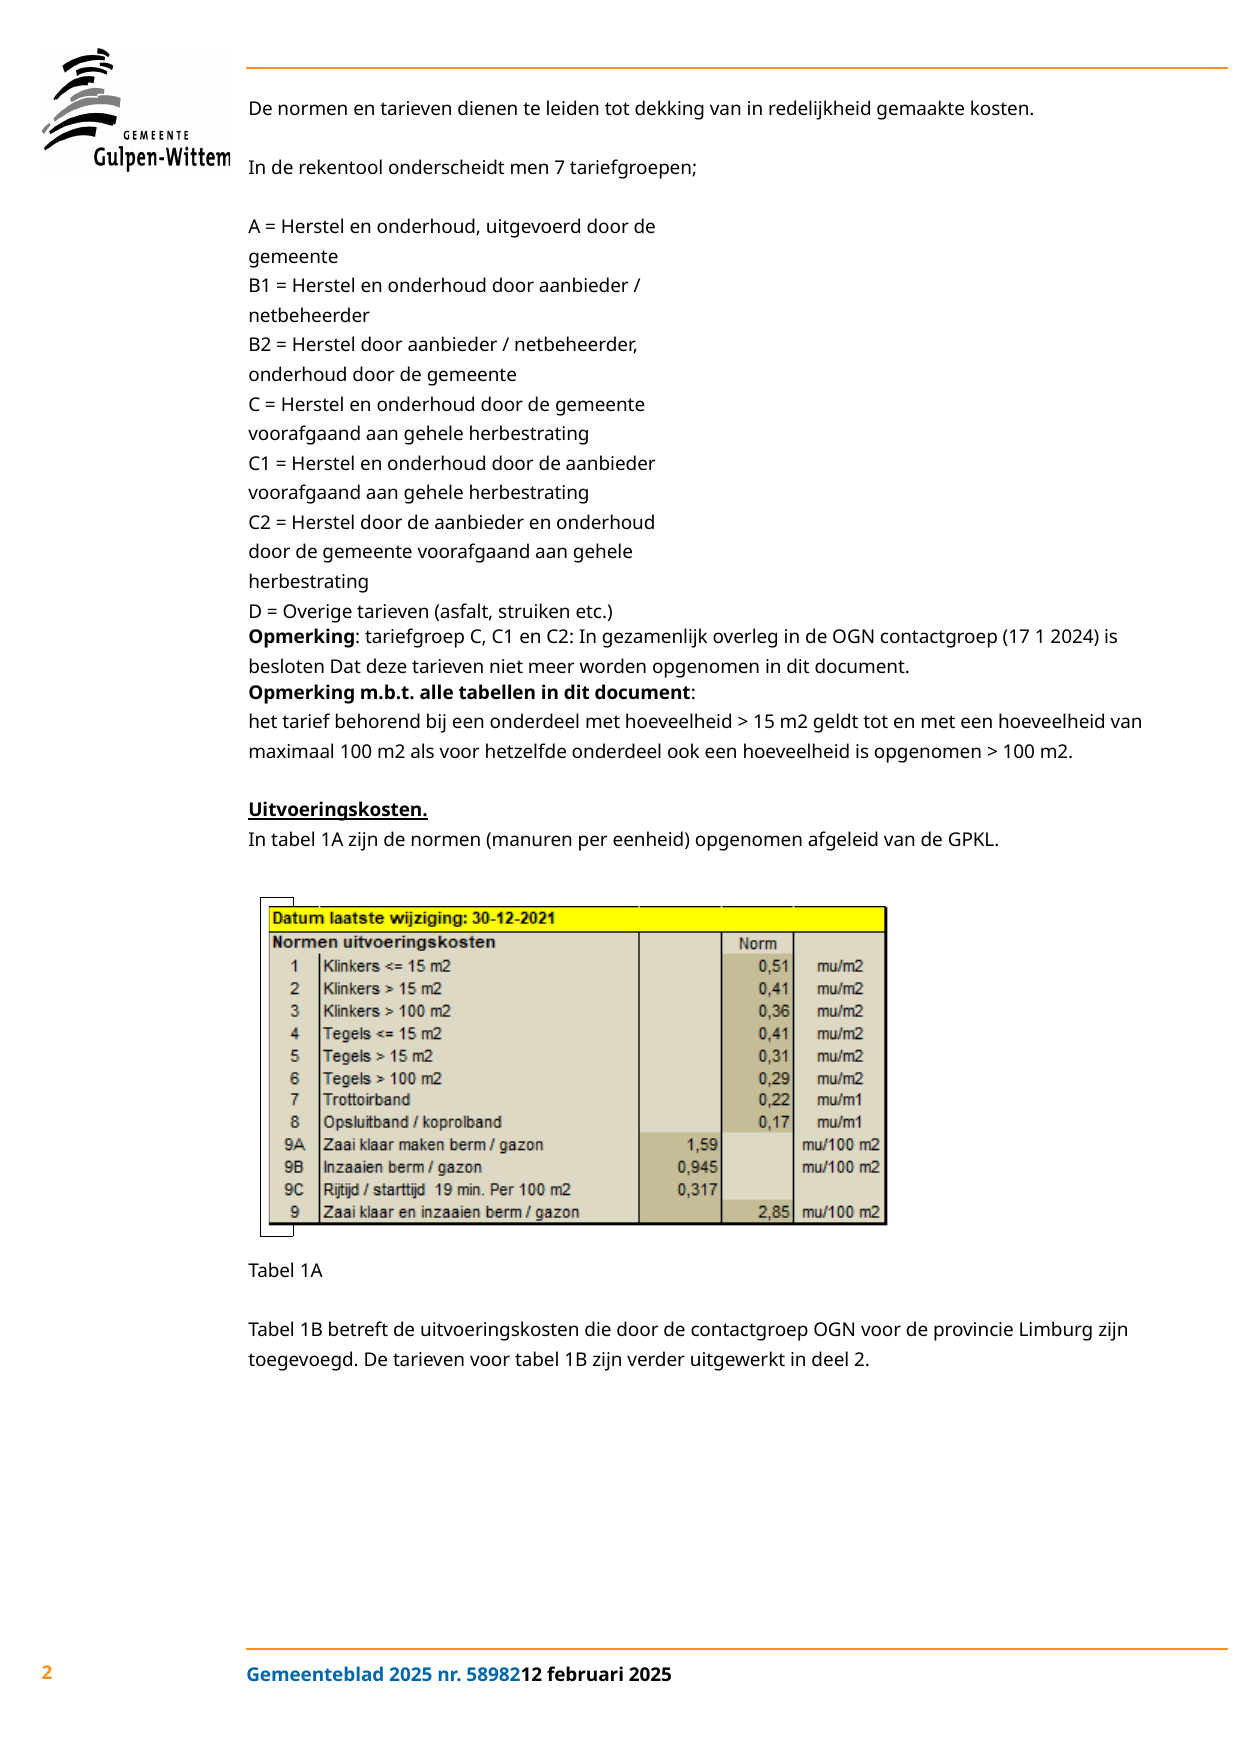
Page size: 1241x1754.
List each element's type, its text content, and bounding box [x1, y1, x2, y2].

text In tabel 1A zijn de normen (manuren per eenheid) opgenomen afgeleid van de GPKL. [248, 826, 1152, 852]
table_header [700, 154, 1152, 623]
text Tabel 1B betreft de uitvoeringskosten die door de contactgroep OGN voor de provincie Limburg zijn toegevoegd. De tarieven voor tabel 1B zijn verder uitgewerkt in deel 2. [248, 1316, 1152, 1372]
table_cell Opmerking m.b.t. alle tabellen in dit document: het tarief behorend bij een onderdeel met hoeveelheid > 15 m2 geldt tot en met een hoeveelheid van maximaal 100 m2 als voor hetzelfde onderdeel ook een hoeveelheid is opgenomen > 100 m2. [248, 679, 1152, 764]
text De normen en tarieven dienen te leiden tot dekking van in redelijkheid gemaakte kosten. [248, 95, 1152, 121]
picture [268, 906, 889, 1227]
text Tabel 1A [248, 1257, 1152, 1283]
picture [41, 47, 231, 172]
text Uitvoeringskosten. [248, 797, 1152, 822]
table_cell Opmerking: tariefgroep C, C1 en C2: In gezamenlijk overleg in de OGN contactgroep (17 1 2024) is besloten Dat deze tarieven niet meer worden opgenomen in dit document. [248, 624, 1152, 679]
table_header In de rekentool onderscheidt men 7 tariefgroepen; A = Herstel en onderhoud, uitgevoerd door de gemeente B1 = Herstel en onderhoud door aanbieder / netbeheerder B2 = Herstel door aanbieder / netbeheerder, onderhoud door de gemeente C = Herstel en onderhoud door de gemeente voorafgaand aan gehele herbestrating C1 = Herstel en onderhoud door de aanbieder voorafgaand aan gehele herbestrating C2 = Herstel door de aanbieder en onderhoud door de gemeente voorafgaand aan gehele herbestrating D = Overige tarieven (asfalt, struiken etc.) [248, 154, 700, 623]
